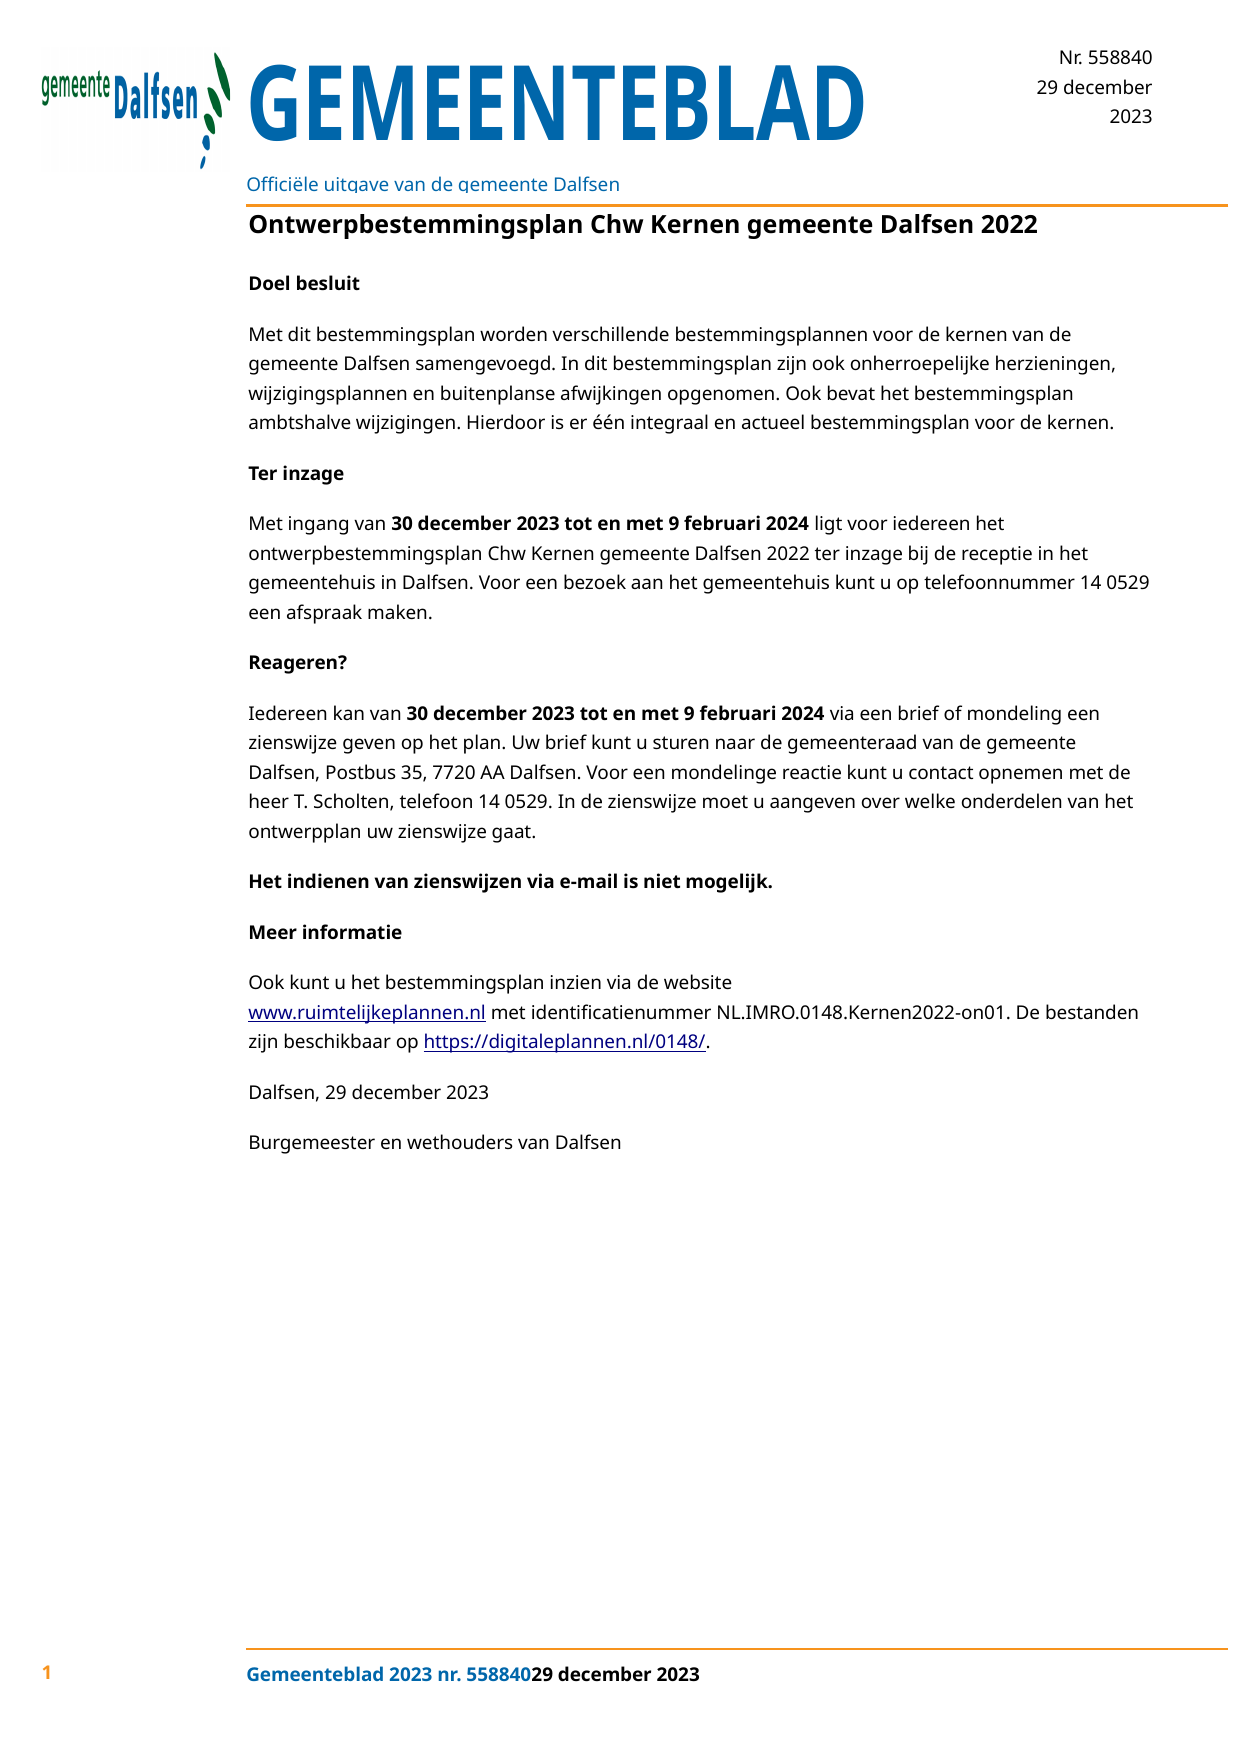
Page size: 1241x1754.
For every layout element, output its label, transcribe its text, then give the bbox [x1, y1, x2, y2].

text Met ingang van 30 december 2023 tot en met 9 februari 2024 ligt voor iedereen het ontwerpbestemmingsplan Chw Kernen gemeente Dalfsen 2022 ter inzage bij de receptie in het gemeentehuis in Dalfsen. Voor een bezoek aan het gemeentehuis kunt u op telefoonnummer 14 0529 een afspraak maken. [248, 510, 1152, 625]
text Iedereen kan van 30 december 2023 tot en met 9 februari 2024 via een brief of mondeling een zienswijze geven op het plan. Uw brief kunt u sturen naar de gemeenteraad van de gemeente Dalfsen, Postbus 35, 7720 AA Dalfsen. Voor een mondelinge reactie kunt u contact opnemen met de heer T. Scholten, telefoon 14 0529. In de zienswijze moet u aangeven over welke onderdelen van het ontwerpplan uw zienswijze gaat. [248, 700, 1152, 844]
text Ontwerpbestemmingsplan Chw Kernen gemeente Dalfsen 2022 [248, 207, 1152, 241]
text Ter inzage [248, 460, 1152, 486]
picture [41, 47, 231, 172]
text Burgemeester en wethouders van Dalfsen [248, 1129, 1152, 1155]
text Dalfsen, 29 december 2023 [248, 1079, 1152, 1105]
text Reageren? [248, 649, 1152, 675]
text Doel besluit [248, 270, 1152, 296]
text Meer informatie [248, 919, 1152, 945]
text Ook kunt u het bestemmingsplan inzien via de website www.ruimtelijkeplannen.nl met identificatienummer NL.IMRO.0148.Kernen2022-on01. De bestanden zijn beschikbaar op https://digitaleplannen.nl/0148/. [248, 969, 1152, 1054]
text Met dit bestemmingsplan worden verschillende bestemmingsplannen voor de kernen van de gemeente Dalfsen samengevoegd. In dit bestemmingsplan zijn ook onherroepelijke herzieningen, wijzigingsplannen en buitenplanse afwijkingen opgenomen. Ook bevat het bestemmingsplan ambtshalve wijzigingen. Hierdoor is er één integraal en actueel bestemmingsplan voor de kernen. [248, 321, 1152, 435]
text Het indienen van zienswijzen via e-mail is niet mogelijk. [248, 869, 1152, 894]
